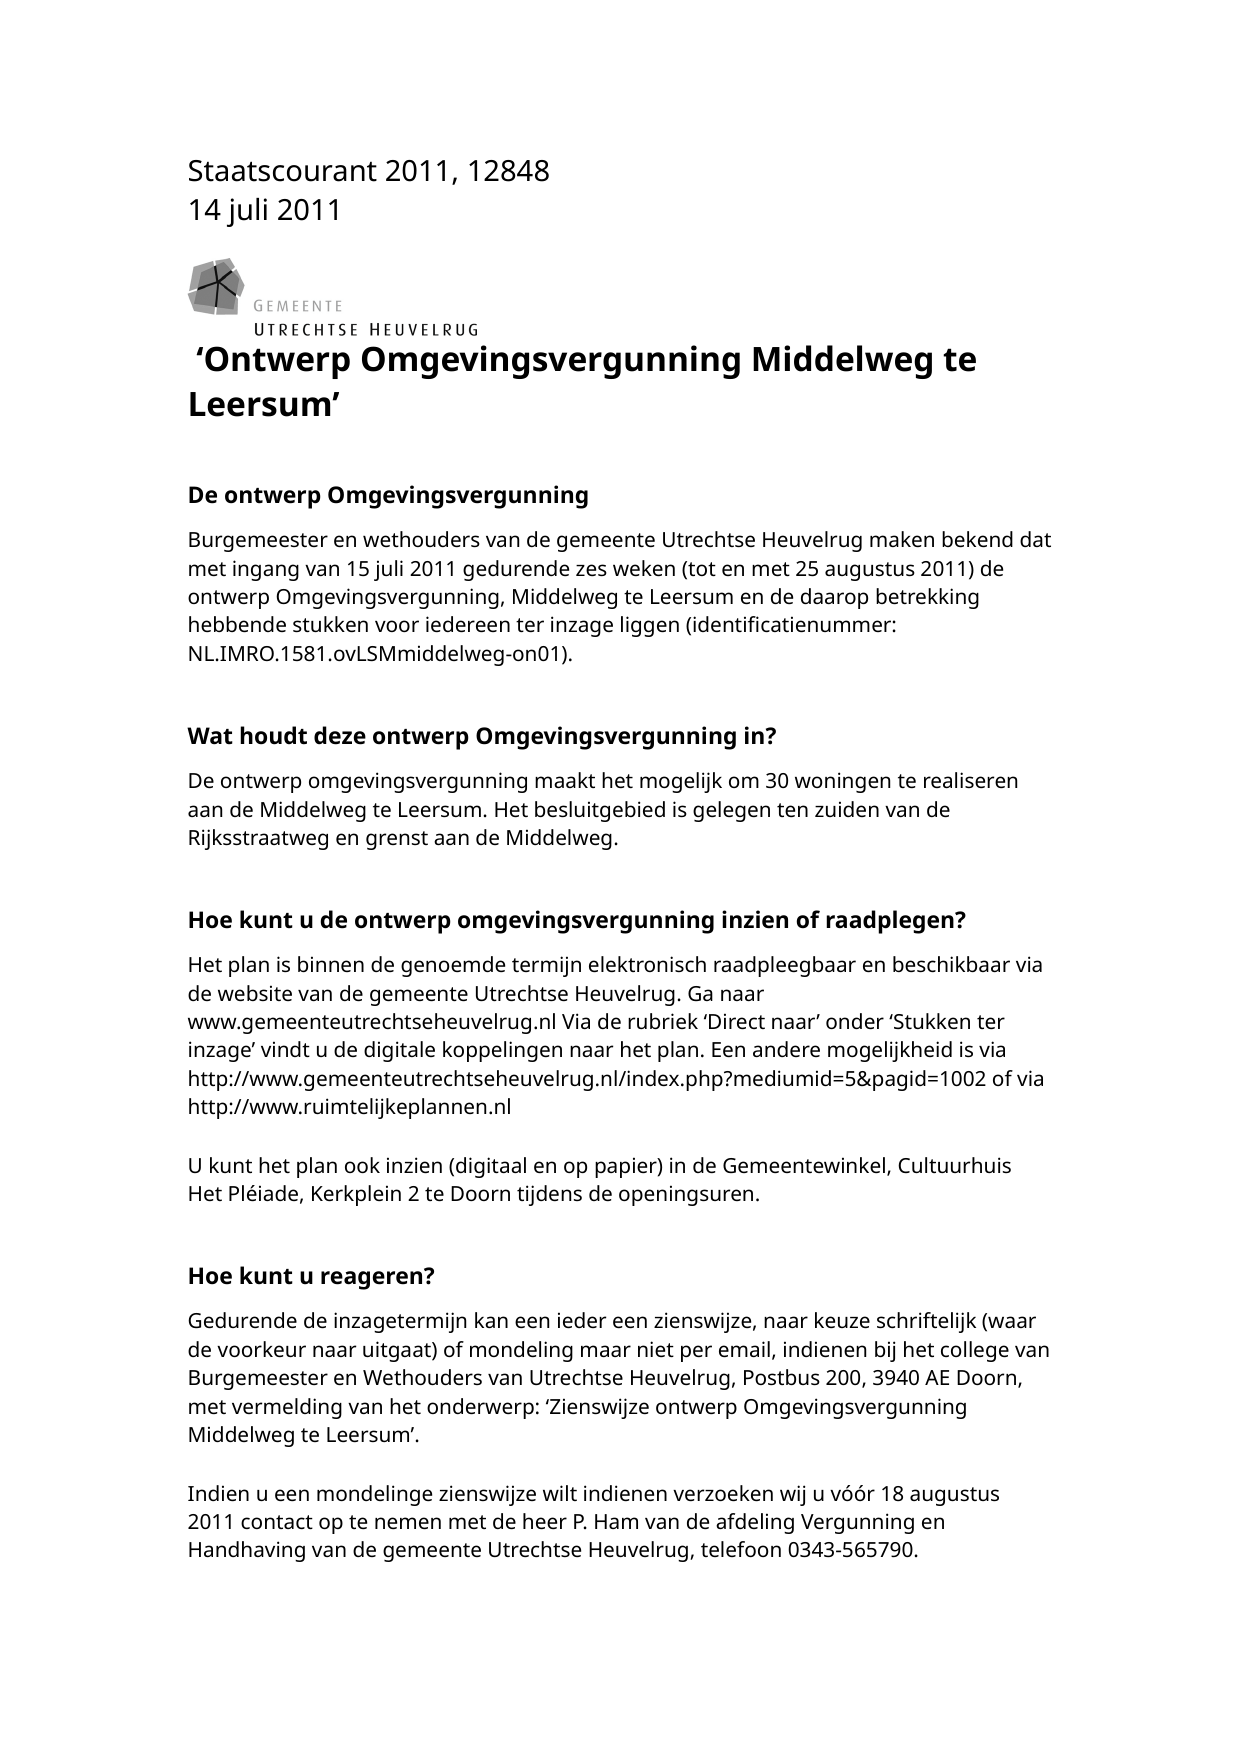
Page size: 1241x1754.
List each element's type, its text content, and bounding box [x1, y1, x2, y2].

text De ontwerp omgevingsvergunning maakt het mogelijk om 30 woningen te realiseren aan de Middelweg te Leersum. Het besluitgebied is gelegen ten zuiden van de Rijksstraatweg en grenst aan de Middelweg. [187, 766, 1053, 852]
subtitle De ontwerp Omgevingsvergunning [187, 479, 1053, 510]
subtitle ‘Ontwerp Omgevingsvergunning Middelweg te Leersum’ [187, 271, 1053, 427]
text 14 juli 2011 [187, 190, 1053, 229]
subtitle Hoe kunt u de ontwerp omgevingsvergunning inzien of raadplegen? [187, 904, 1053, 935]
text Burgemeester en wethouders van de gemeente Utrechtse Heuvelrug maken bekend dat met ingang van 15 juli 2011 gedurende zes weken (tot en met 25 augustus 2011) de ontwerp Omgevingsvergunning, Middelweg te Leersum en de daarop betrekking hebbende stukken voor iedereen ter inzage liggen (identificatienummer: NL.IMRO.1581.ovLSMmiddelweg-on01). [187, 525, 1053, 667]
text Gedurende de inzagetermijn kan een ieder een zienswijze, naar keuze schriftelijk (waar de voorkeur naar uitgaat) of mondeling maar niet per email, indienen bij het college van Burgemeester en Wethouders van Utrechtse Heuvelrug, Postbus 200, 3940 AE Doorn, met vermelding van het onderwerp: ‘Zienswijze ontwerp Omgevingsvergunning Middelweg te Leersum’. [187, 1307, 1053, 1449]
text Staatscourant 2011, 12848 [187, 150, 1053, 190]
text Het plan is binnen de genoemde termijn elektronisch raadpleegbaar en beschikbaar via de website van de gemeente Utrechtse Heuvelrug. Ga naar www.gemeenteutrechtseheuvelrug.nl Via de rubriek ‘Direct naar’ onder ‘Stukken ter inzage’ vindt u de digitale koppelingen naar het plan. Een andere mogelijkheid is via http://www.gemeenteutrechtseheuvelrug.nl/index.php?mediumid=5&pagid=1002 of via http://www.ruimtelijkeplannen.nl [187, 950, 1053, 1121]
picture [187, 258, 477, 336]
text Indien u een mondelinge zienswijze wilt indienen verzoeken wij u vóór 18 augustus 2011 contact op te nemen met de heer P. Ham van de afdeling Vergunning en Handhaving van de gemeente Utrechtse Heuvelrug, telefoon 0343-565790. [187, 1479, 1053, 1564]
subtitle Wat houdt deze ontwerp Omgevingsvergunning in? [187, 720, 1053, 751]
subtitle Hoe kunt u reageren? [187, 1260, 1053, 1292]
text U kunt het plan ook inzien (digitaal en op papier) in de Gemeentewinkel, Cultuurhuis Het Pléiade, Kerkplein 2 te Doorn tijdens de openingsuren. [187, 1151, 1053, 1208]
